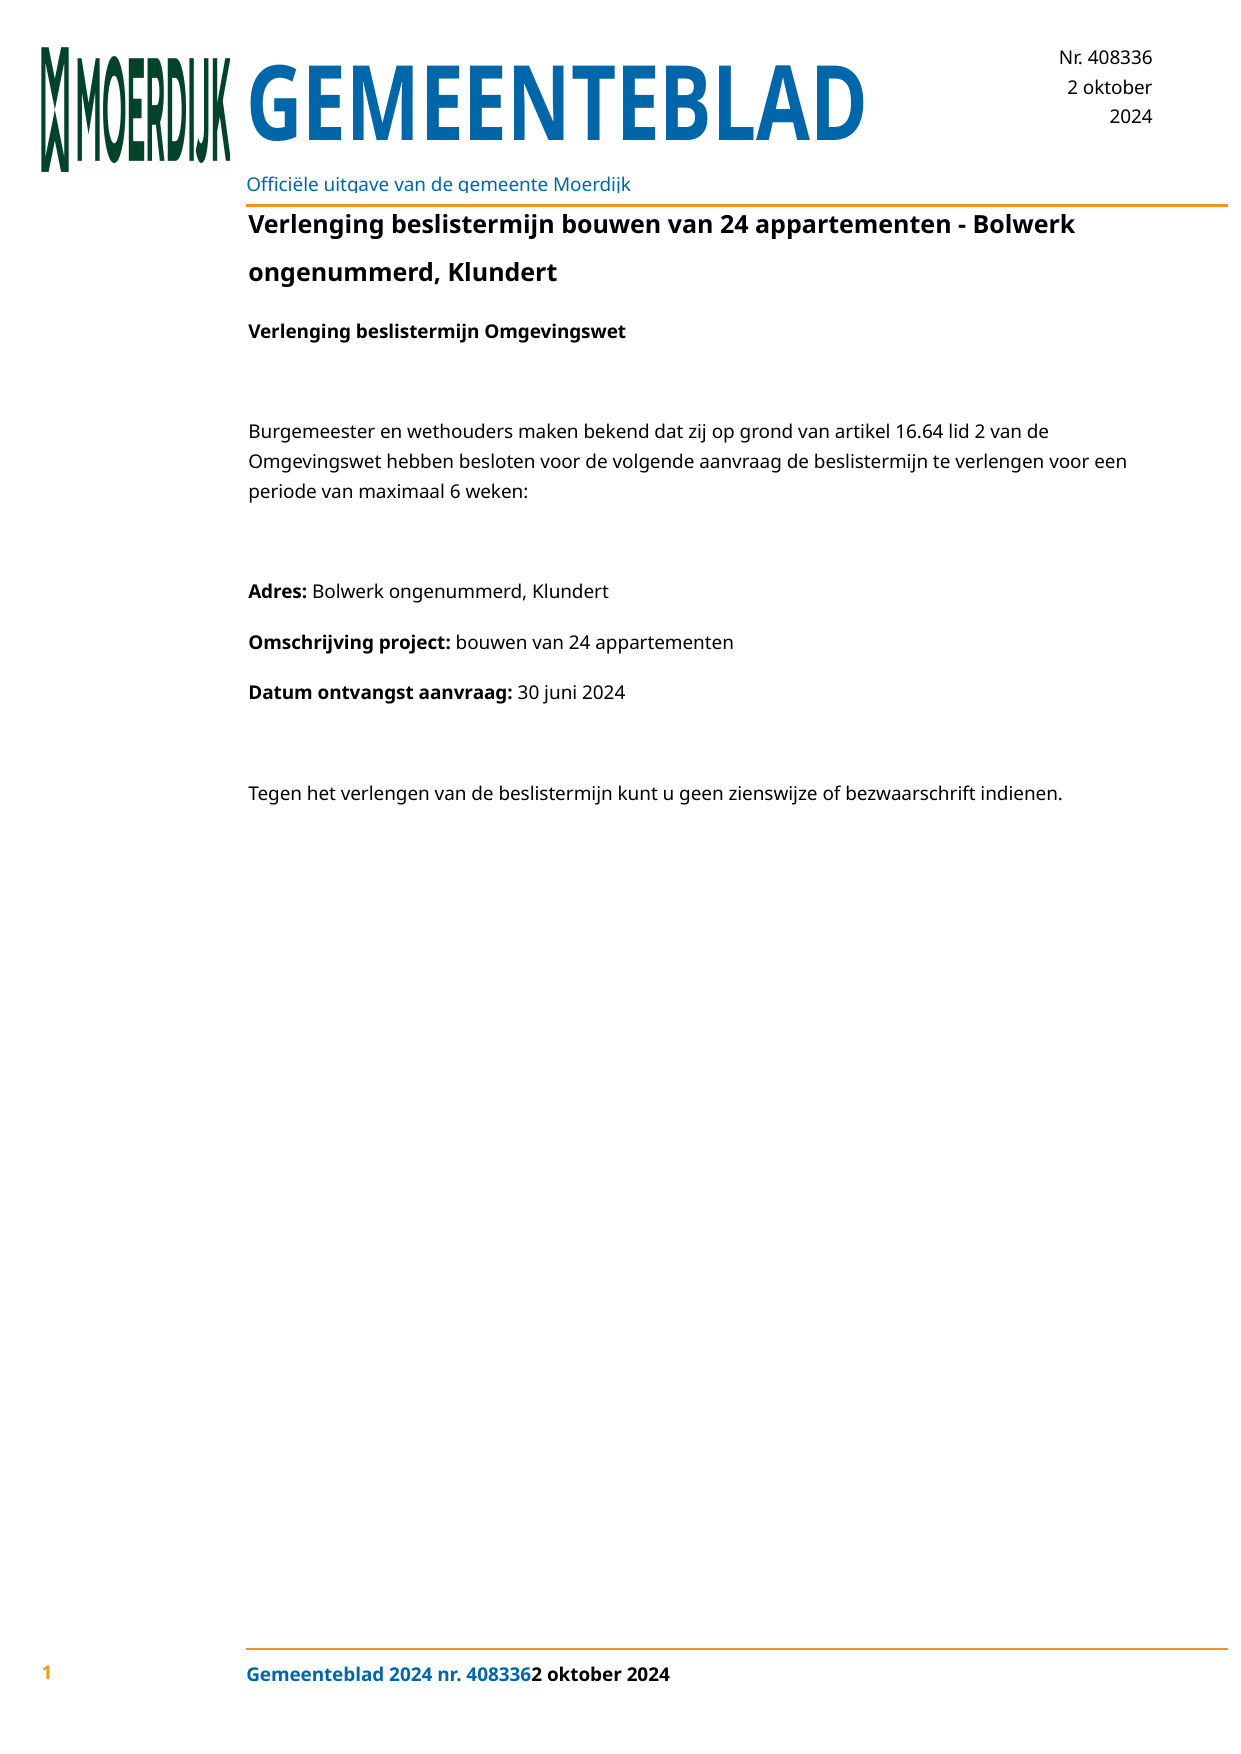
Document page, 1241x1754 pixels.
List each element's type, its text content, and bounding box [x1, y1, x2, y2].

text Datum ontvangst aanvraag: 30 juni 2024 [248, 679, 1152, 705]
text Verlenging beslistermijn Omgevingswet [248, 318, 1152, 344]
text Verlenging beslistermijn bouwen van 24 appartementen - Bolwerk ongenummerd, Klundert [248, 207, 1152, 288]
text Omschrijving project: bouwen van 24 appartementen [248, 629, 1152, 655]
text Adres: Bolwerk ongenummerd, Klundert [248, 579, 1152, 604]
text Tegen het verlengen van de beslistermijn kunt u geen zienswijze of bezwaarschrift indienen. [248, 780, 1152, 806]
picture [41, 47, 231, 172]
text Burgemeester en wethouders maken bekend dat zij op grond van artikel 16.64 lid 2 van de Omgevingswet hebben besloten voor de volgende aanvraag de beslistermijn te verlengen voor een periode van maximaal 6 weken: [248, 419, 1152, 504]
